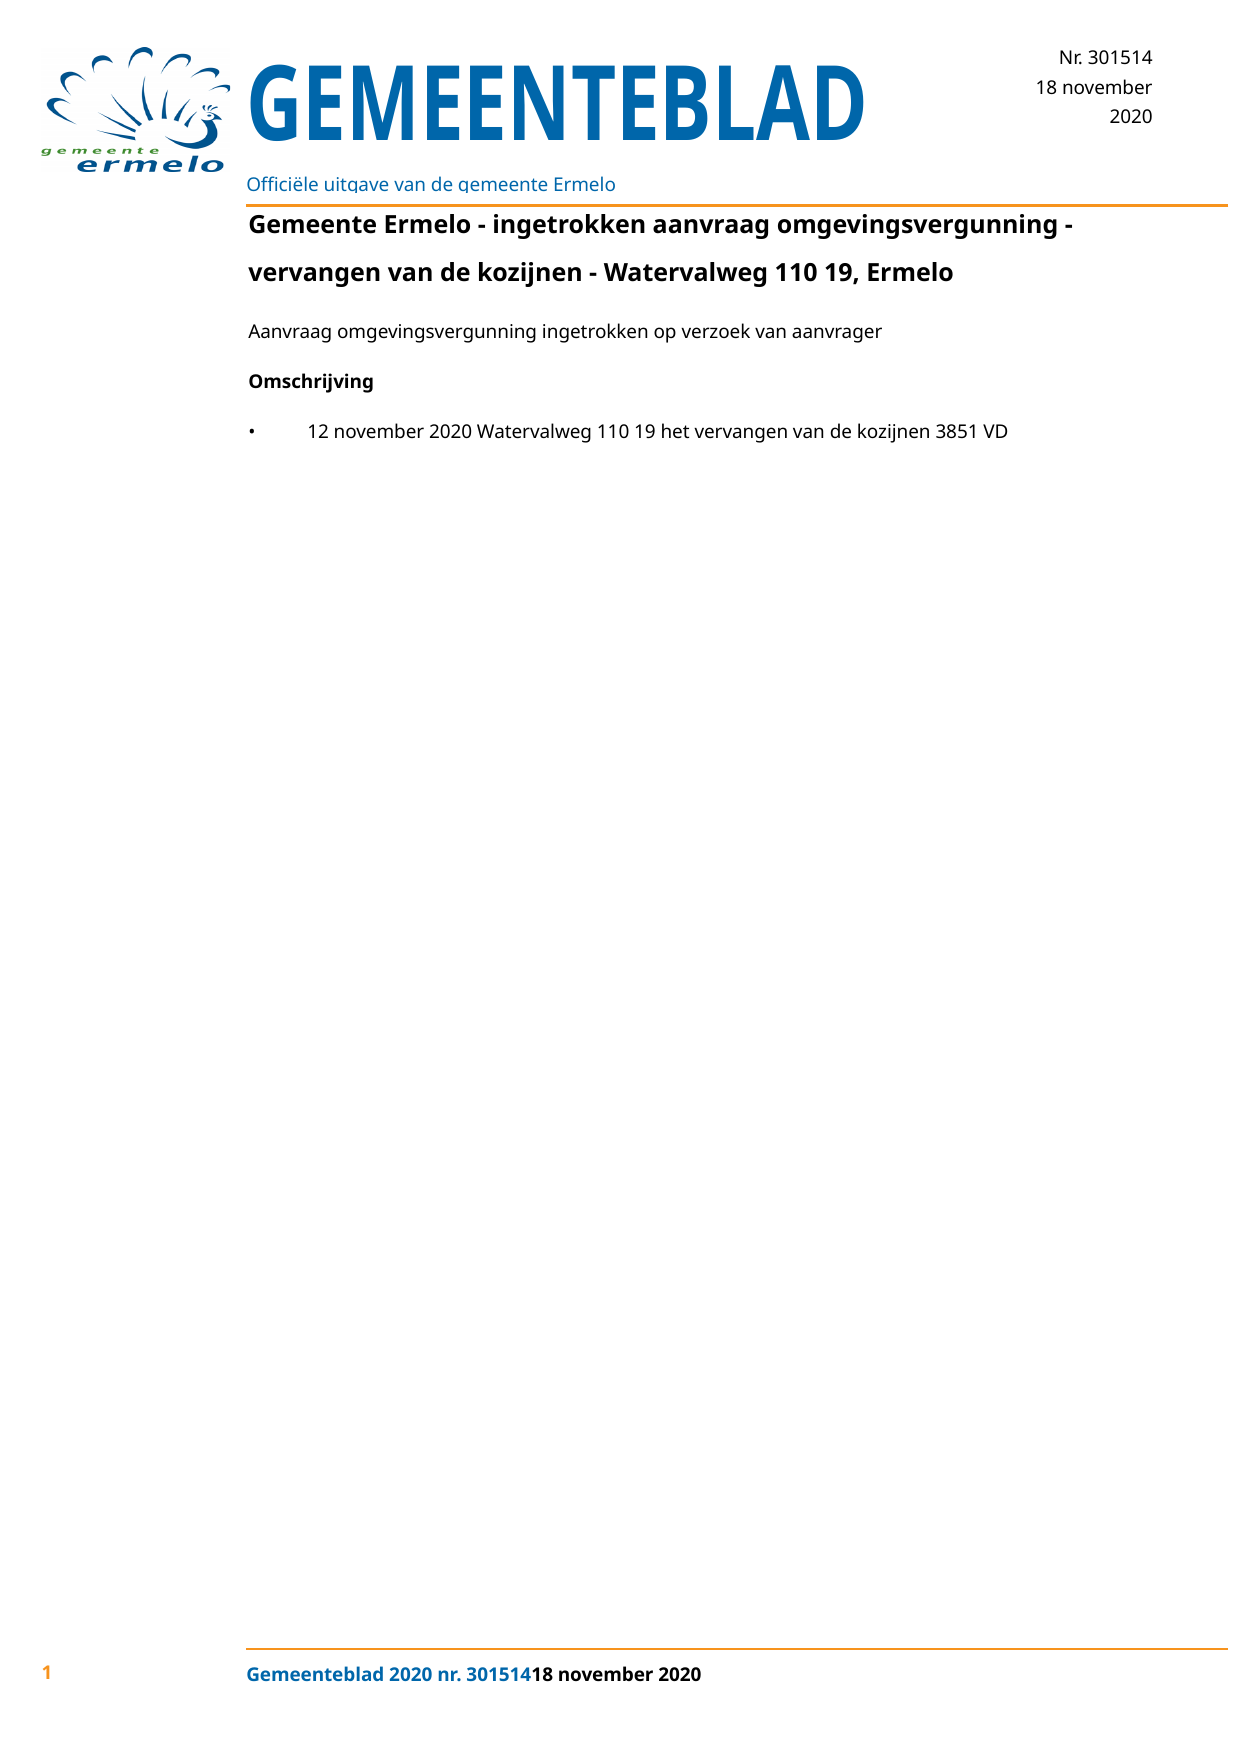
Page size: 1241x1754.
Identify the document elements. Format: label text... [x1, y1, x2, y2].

text Gemeente Ermelo - ingetrokken aanvraag omgevingsvergunning - vervangen van de kozijnen - Watervalweg 110 19, Ermelo [248, 207, 1152, 288]
list 12 november 2020 Watervalweg 110 19 het vervangen van de kozijnen 3851 VD [248, 419, 1152, 444]
picture [41, 47, 231, 172]
text Aanvraag omgevingsvergunning ingetrokken op verzoek van aanvrager [248, 318, 1152, 344]
text Omschrijving [248, 368, 1152, 394]
